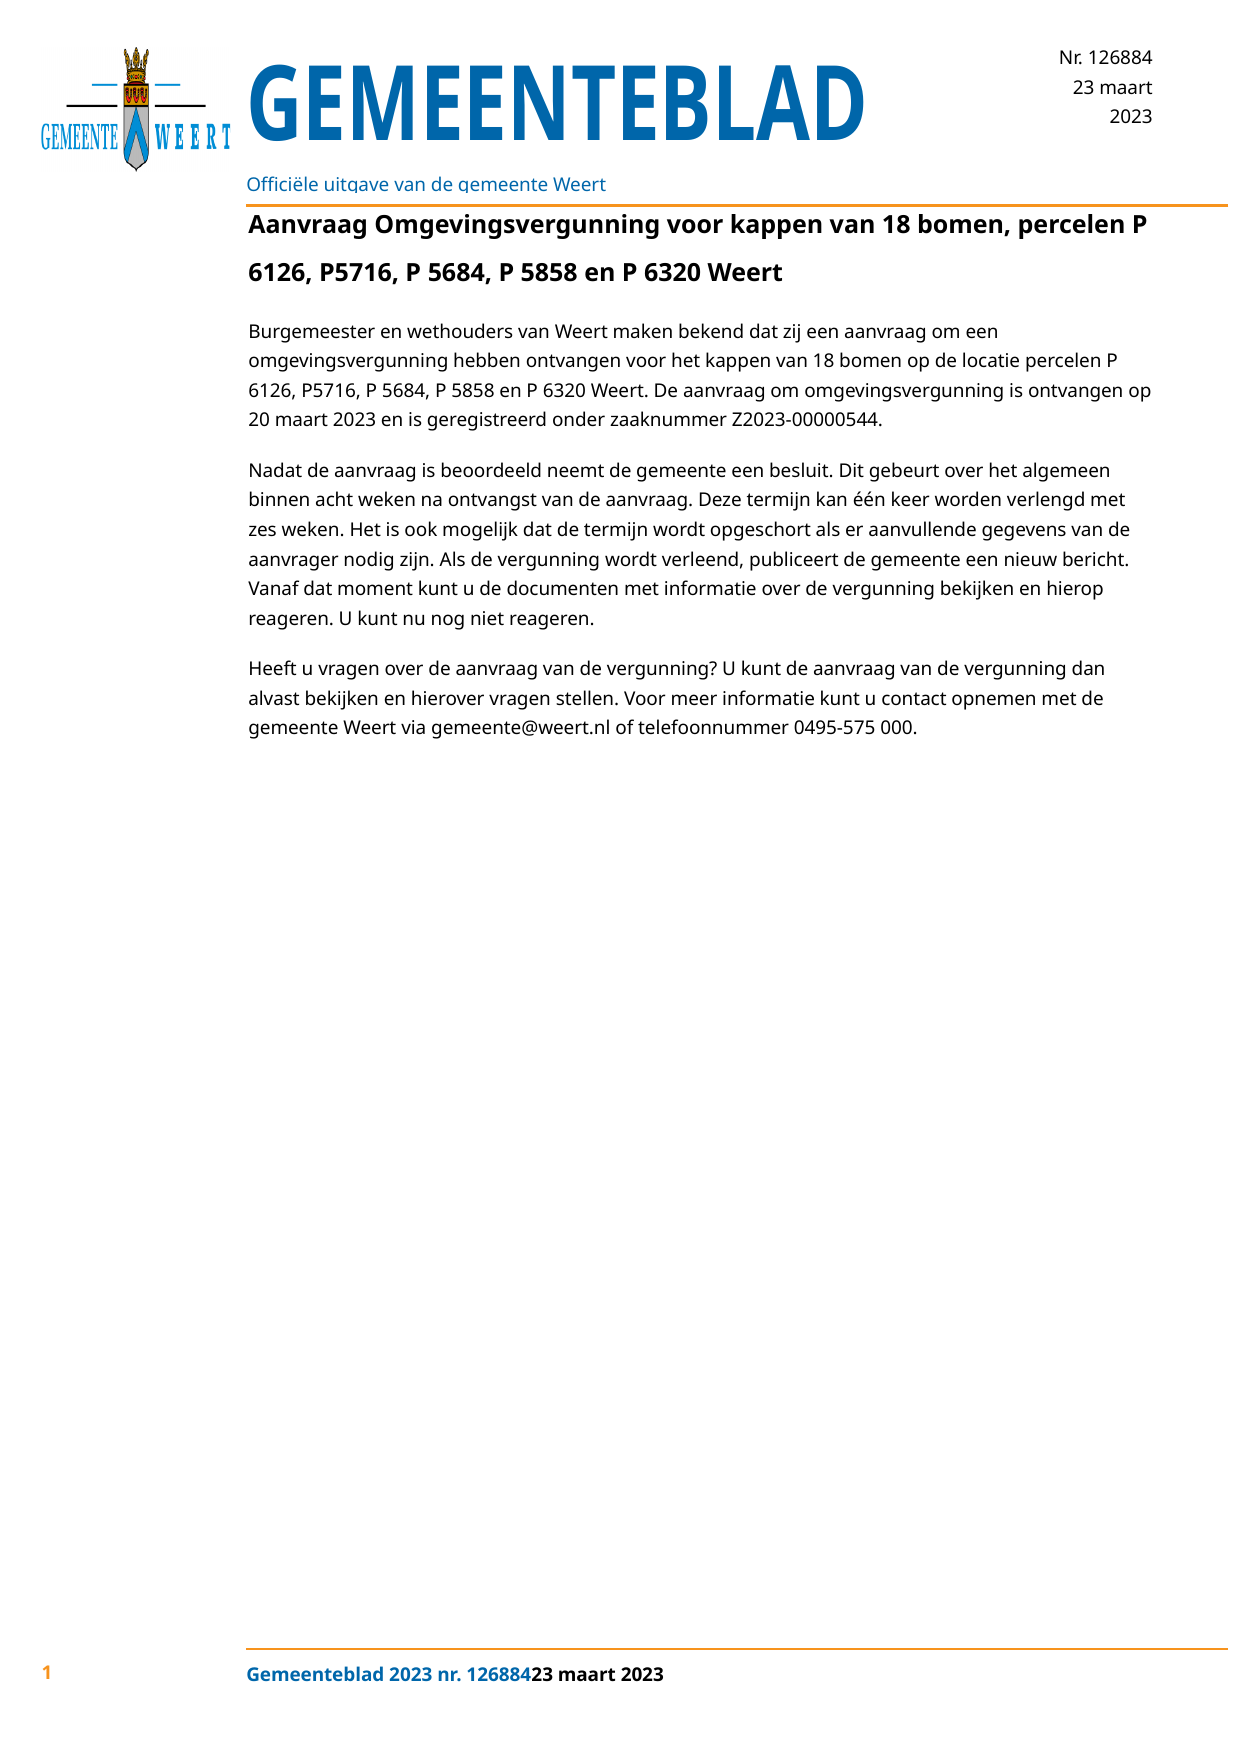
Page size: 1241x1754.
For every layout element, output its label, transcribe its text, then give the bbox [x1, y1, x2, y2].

text Nadat de aanvraag is beoordeeld neemt de gemeente een besluit. Dit gebeurt over het algemeen binnen acht weken na ontvangst van de aanvraag. Deze termijn kan één keer worden verlengd met zes weken. Het is ook mogelijk dat de termijn wordt opgeschort als er aanvullende gegevens van de aanvrager nodig zijn. Als de vergunning wordt verleend, publiceert de gemeente een nieuw bericht. Vanaf dat moment kunt u de documenten met informatie over de vergunning bekijken en hierop reageren. U kunt nu nog niet reageren. [248, 457, 1152, 631]
text Heeft u vragen over de aanvraag van de vergunning? U kunt de aanvraag van de vergunning dan alvast bekijken en hierover vragen stellen. Voor meer informatie kunt u contact opnemen met de gemeente Weert via gemeente@weert.nl of telefoonnummer 0495-575 000. [248, 655, 1152, 740]
picture [41, 47, 231, 172]
text Burgemeester en wethouders van Weert maken bekend dat zij een aanvraag om een omgevingsvergunning hebben ontvangen voor het kappen van 18 bomen op de locatie percelen P 6126, P5716, P 5684, P 5858 en P 6320 Weert. De aanvraag om omgevingsvergunning is ontvangen op 20 maart 2023 en is geregistreerd onder zaaknummer Z2023-00000544. [248, 318, 1152, 432]
text Aanvraag Omgevingsvergunning voor kappen van 18 bomen, percelen P 6126, P5716, P 5684, P 5858 en P 6320 Weert [248, 207, 1152, 288]
